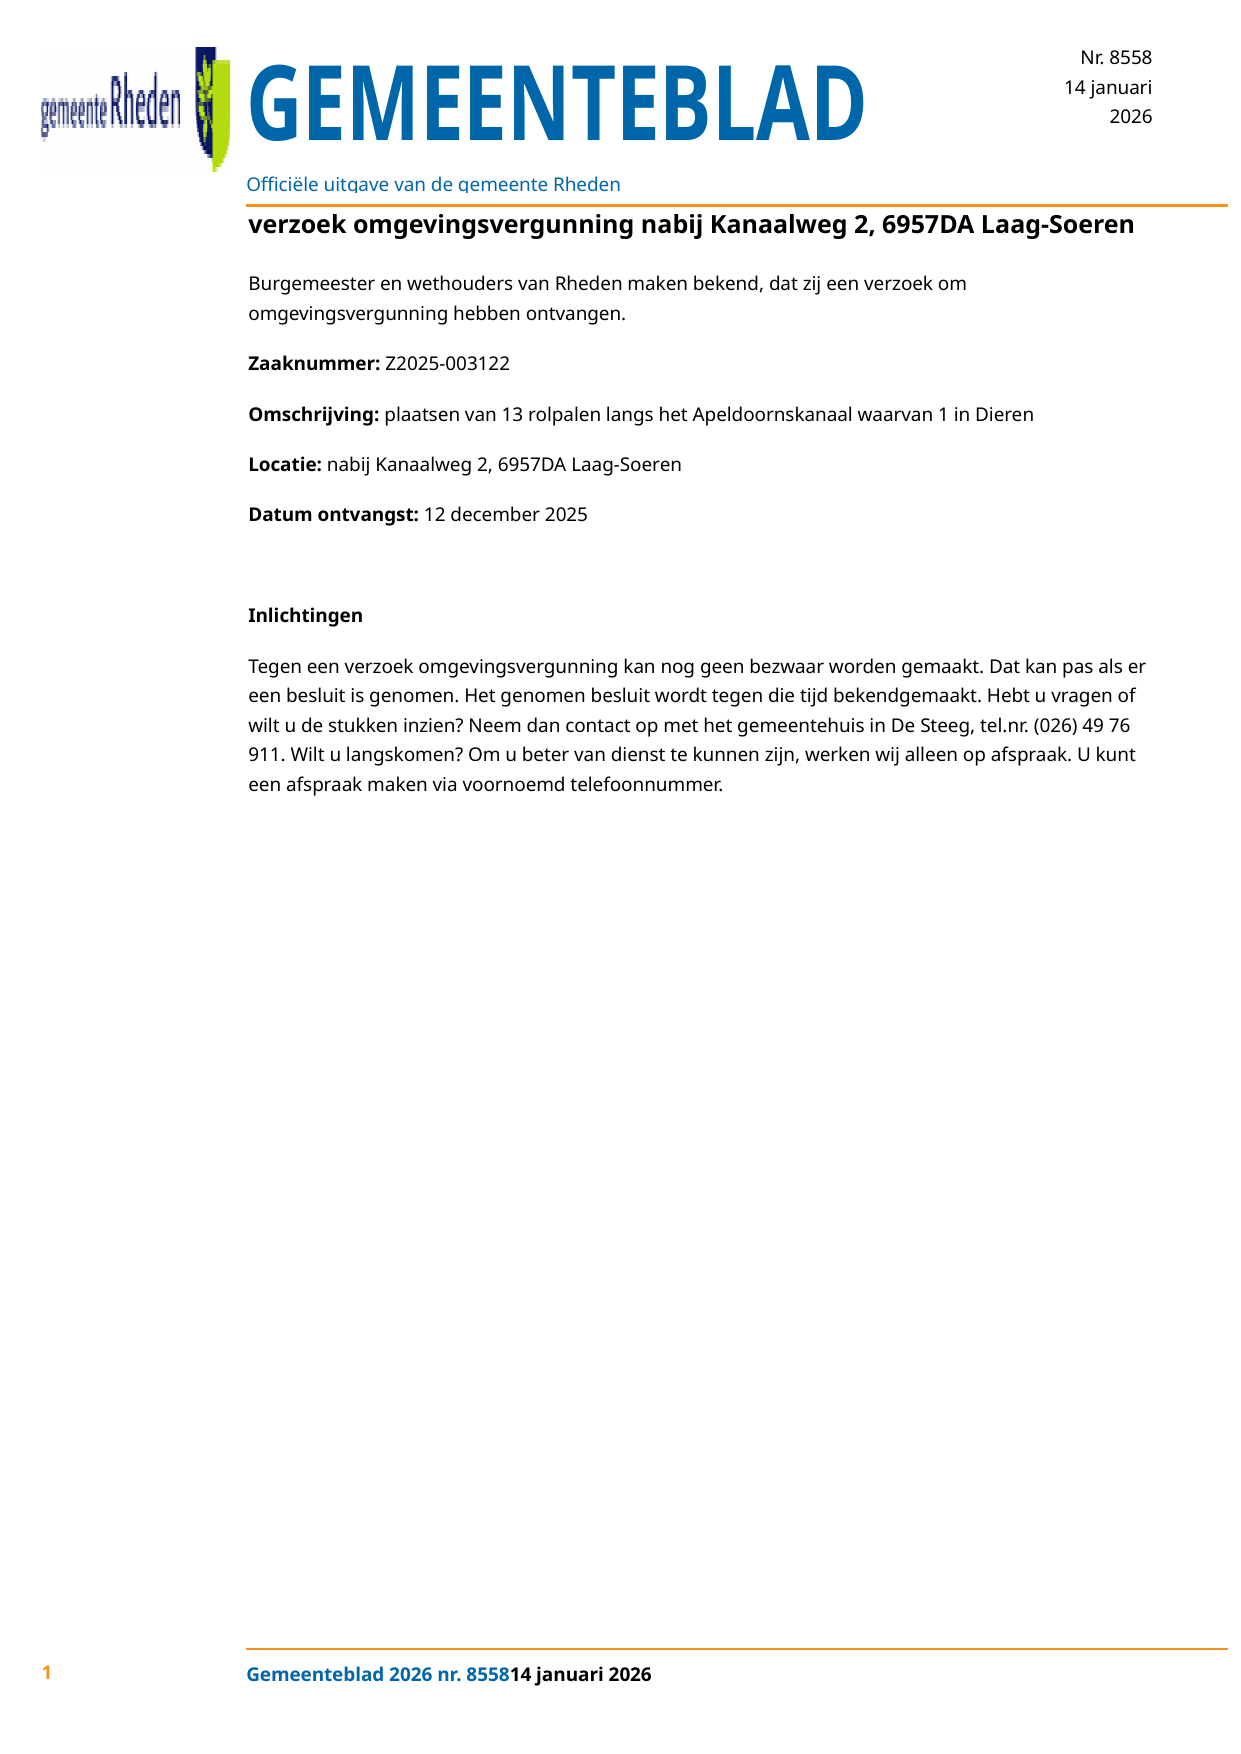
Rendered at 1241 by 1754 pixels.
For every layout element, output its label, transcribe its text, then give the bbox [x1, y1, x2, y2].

picture [41, 47, 231, 172]
text Burgemeester en wethouders van Rheden maken bekend, dat zij een verzoek om omgevingsvergunning hebben ontvangen. [248, 270, 1152, 326]
text Datum ontvangst: 12 december 2025 [248, 502, 1152, 527]
text Zaaknummer: Z2025-003122 [248, 350, 1152, 376]
text Tegen een verzoek omgevingsvergunning kan nog geen bezwaar worden gemaakt. Dat kan pas als er een besluit is genomen. Het genomen besluit wordt tegen die tijd bekendgemaakt. Hebt u vragen of wilt u de stukken inzien? Neem dan contact op met het gemeentehuis in De Steeg, tel.nr. (026) 49 76 911. Wilt u langskomen? Om u beter van dienst te kunnen zijn, werken wij alleen op afspraak. U kunt een afspraak maken via voornoemd telefoonnummer. [248, 653, 1152, 797]
text verzoek omgevingsvergunning nabij Kanaalweg 2, 6957DA Laag-Soeren [248, 207, 1152, 241]
text Inlichtingen [248, 602, 1152, 628]
text Omschrijving: plaatsen van 13 rolpalen langs het Apeldoornskanaal waarvan 1 in Dieren [248, 401, 1152, 426]
text Locatie: nabij Kanaalweg 2, 6957DA Laag-Soeren [248, 451, 1152, 477]
